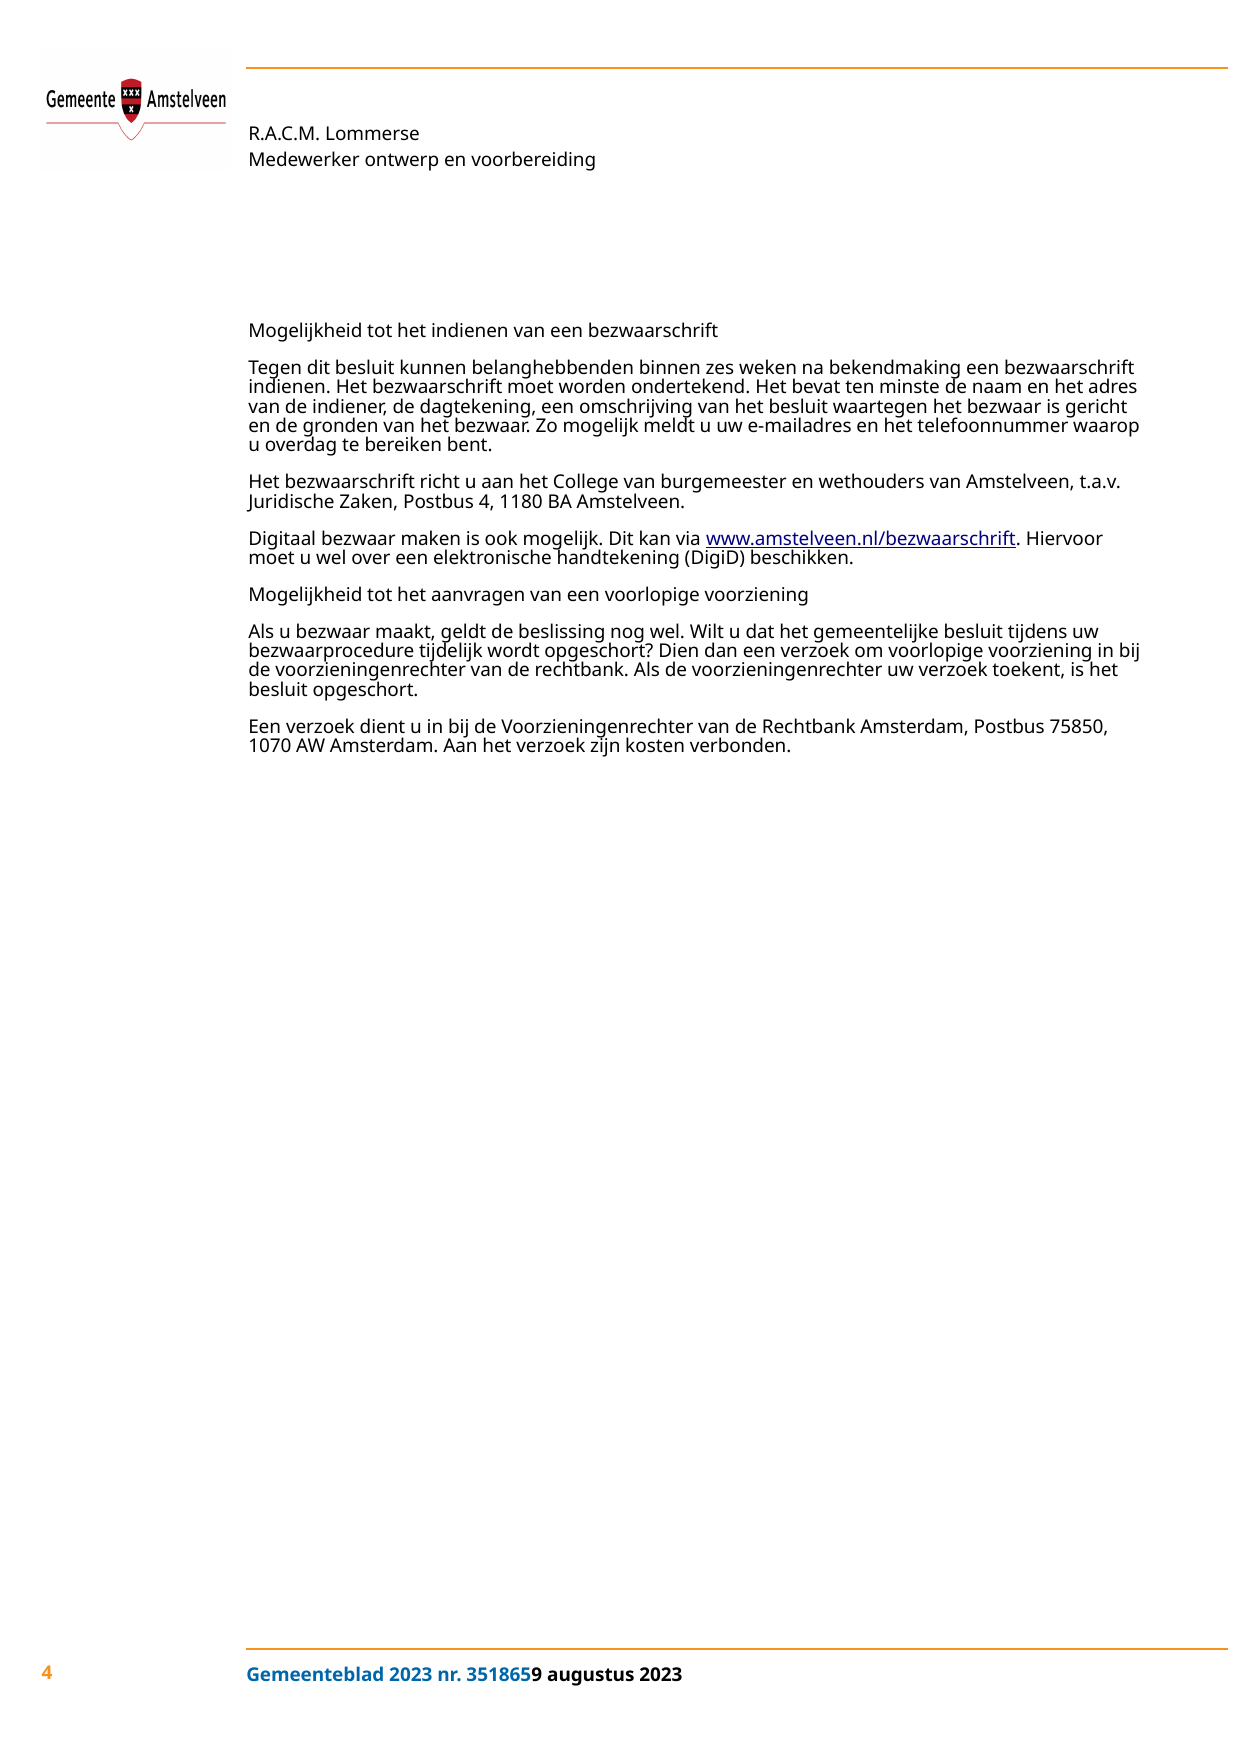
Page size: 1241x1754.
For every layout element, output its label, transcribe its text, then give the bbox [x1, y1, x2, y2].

text Een verzoek dient u in bij de Voorzieningenrechter van de Rechtbank Amsterdam, Postbus 75850, 1070 AW Amsterdam. Aan het verzoek zijn kosten verbonden. [248, 718, 1152, 756]
text Digitaal bezwaar maken is ook mogelijk. Dit kan via www.amstelveen.nl/bezwaarschrift. Hiervoor moet u wel over een elektronische handtekening (DigiD) beschikken. [248, 529, 1152, 568]
text Mogelijkheid tot het indienen van een bezwaarschrift [248, 322, 1152, 342]
text Tegen dit besluit kunnen belanghebbenden binnen zes weken na bekendmaking een bezwaarschrift indienen. Het bezwaarschrift moet worden ondertekend. Het bevat ten minste de naam en het adres van de indiener, de dagtekening, een omschrijving van het besluit waartegen het bezwaar is gericht en de gronden van het bezwaar. Zo mogelijk meldt u uw e-mailadres en het telefoonnummer waarop u overdag te bereiken bent. [248, 359, 1152, 456]
text Medewerker ontwerp en voorbereiding [248, 146, 1152, 172]
text Als u bezwaar maakt, geldt de beslissing nog wel. Wilt u dat het gemeentelijke besluit tijdens uw bezwaarprocedure tijdelijk wordt opgeschort? Dien dan een verzoek om voorlopige voorziening in bij de voorzieningenrechter van de rechtbank. Als de voorzieningenrechter uw verzoek toekent, is het besluit opgeschort. [248, 623, 1152, 700]
text Het bezwaarschrift richt u aan het College van burgemeester en wethouders van Amstelveen, t.a.v. Juridische Zaken, Postbus 4, 1180 BA Amstelveen. [248, 473, 1152, 512]
text Mogelijkheid tot het aanvragen van een voorlopige voorziening [248, 586, 1152, 605]
text R.A.C.M. Lommerse [248, 121, 1152, 146]
picture [41, 47, 231, 172]
